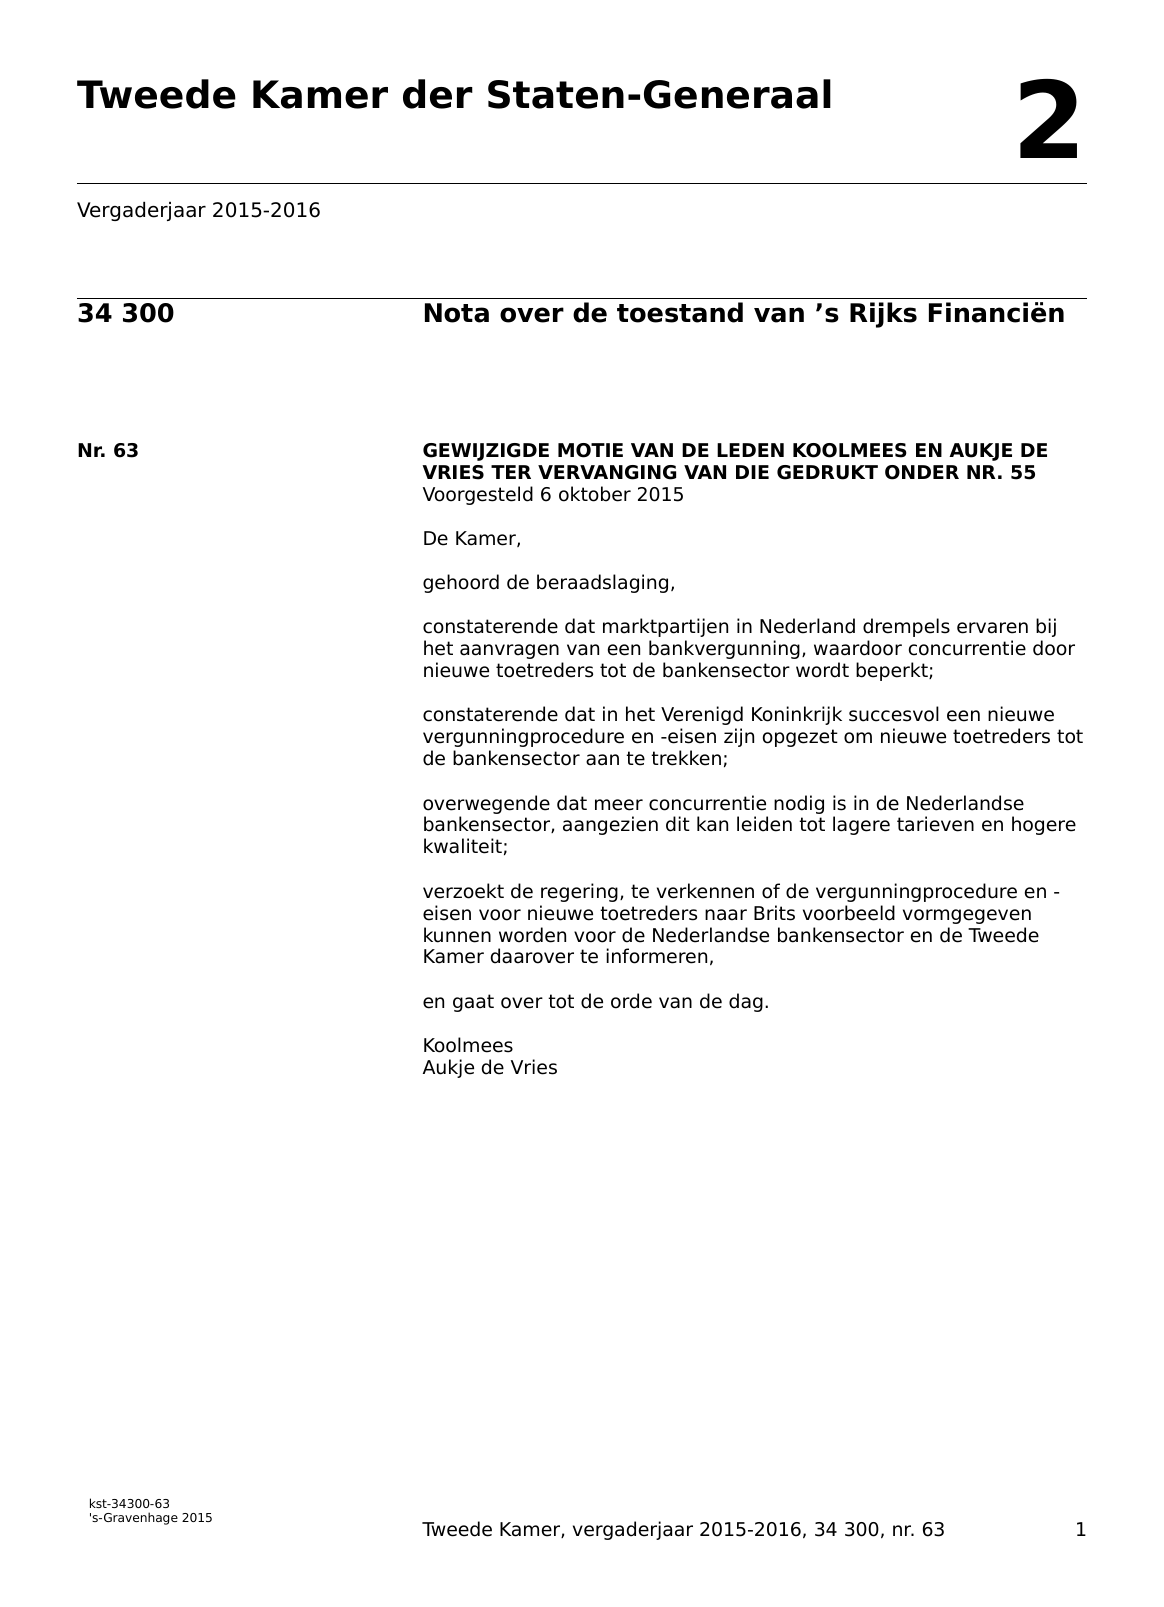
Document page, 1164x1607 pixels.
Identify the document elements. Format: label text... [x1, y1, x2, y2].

subtitle 34 300 Nota over de toestand van ’s Rijks Financiën [77, 299, 1087, 329]
text Voorgesteld 6 oktober 2015 [422, 484, 1087, 506]
text Aukje de Vries [422, 1057, 1087, 1079]
text De Kamer, [422, 528, 1087, 550]
text overwegende dat meer concurrentie nodig is in de Nederlandse bankensector, aangezien dit kan leiden tot lagere tarieven en hogere kwaliteit; [422, 792, 1087, 858]
table_header Tweede Kamer der Staten-Generaal [77, 59, 886, 183]
text kst-34300-63 [88, 1497, 323, 1511]
text constaterende dat in het Verenigd Koninkrijk succesvol een nieuwe vergunningprocedure en -eisen zijn opgezet om nieuwe toetreders tot de bankensector aan te trekken; [422, 704, 1087, 770]
table_header 2 [886, 59, 1087, 183]
text constaterende dat marktpartijen in Nederland drempels ervaren bij het aanvragen van een bankvergunning, waardoor concurrentie door nieuwe toetreders tot de bankensector wordt beperkt; [422, 616, 1087, 682]
text verzoekt de regering, te verkennen of de vergunningprocedure en -eisen voor nieuwe toetreders naar Brits voorbeeld vormgegeven kunnen worden voor de Nederlandse bankensector en de Tweede Kamer daarover te informeren, [422, 881, 1087, 968]
text 's-Gravenhage 2015 [88, 1511, 323, 1525]
text Koolmees [422, 1035, 1087, 1057]
subtitle Nr. 63 GEWIJZIGDE MOTIE VAN DE LEDEN KOOLMEES EN AUKJE DE VRIES TER VERVANGING VAN DIE GEDRUKT ONDER NR. 55 [77, 440, 1087, 484]
text en gaat over tot de orde van de dag. [422, 991, 1087, 1013]
text gehoord de beraadslaging, [422, 572, 1087, 594]
table_cell Vergaderjaar 2015-2016 [77, 184, 1087, 298]
